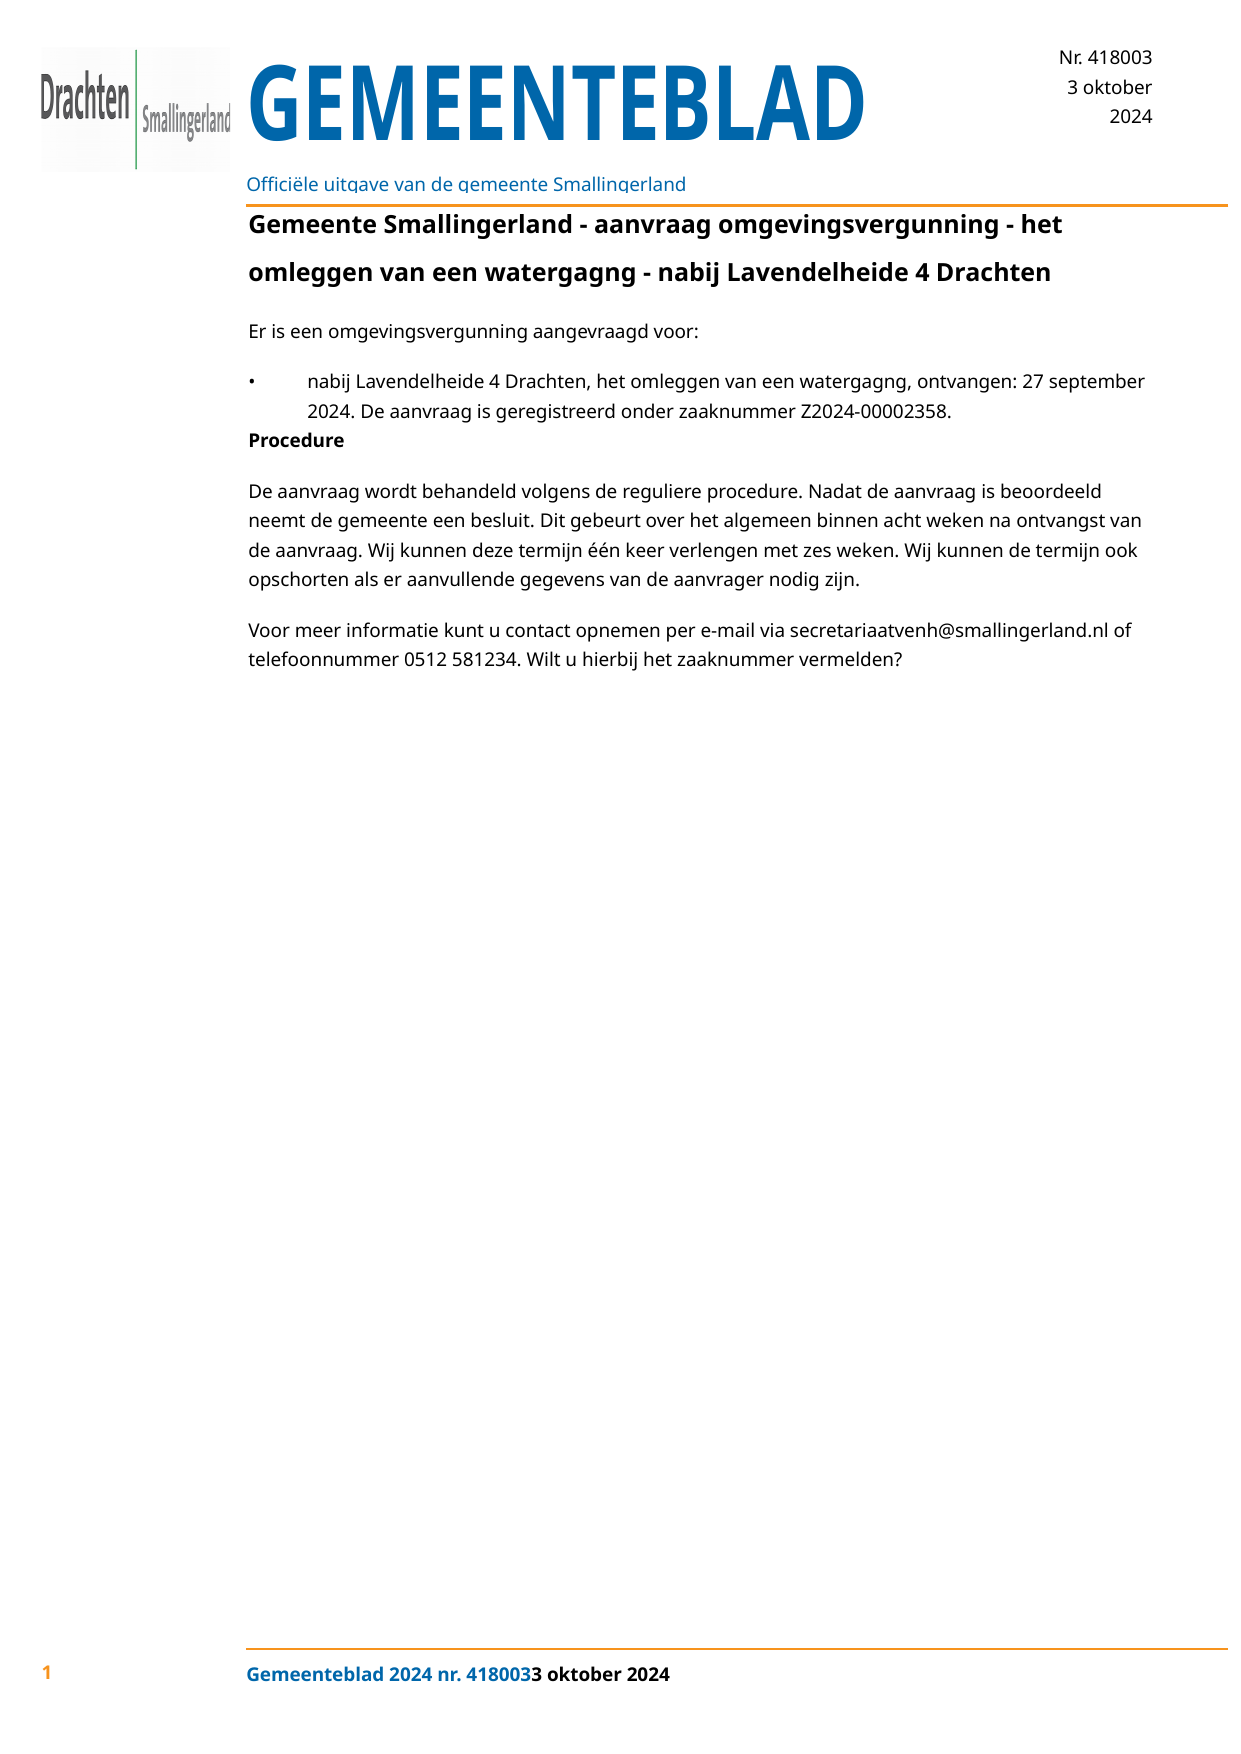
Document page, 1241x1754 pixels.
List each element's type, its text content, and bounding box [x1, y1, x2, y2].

list nabij Lavendelheide 4 Drachten, het omleggen van een watergagng, ontvangen: 27 september 2024. De aanvraag is geregistreerd onder zaaknummer Z2024-00002358. [248, 368, 1152, 424]
text Er is een omgevingsvergunning aangevraagd voor: [248, 318, 1152, 344]
text Procedure [248, 427, 1152, 453]
picture [41, 47, 231, 172]
text Voor meer informatie kunt u contact opnemen per e-mail via secretariaatvenh@smallingerland.nl of telefoonnummer 0512 581234. Wilt u hierbij het zaaknummer vermelden? [248, 617, 1152, 672]
text De aanvraag wordt behandeld volgens de reguliere procedure. Nadat de aanvraag is beoordeeld neemt de gemeente een besluit. Dit gebeurt over het algemeen binnen acht weken na ontvangst van de aanvraag. Wij kunnen deze termijn één keer verlengen met zes weken. Wij kunnen de termijn ook opschorten als er aanvullende gegevens van de aanvrager nodig zijn. [248, 478, 1152, 592]
text Gemeente Smallingerland - aanvraag omgevingsvergunning - het omleggen van een watergagng - nabij Lavendelheide 4 Drachten [248, 207, 1152, 288]
